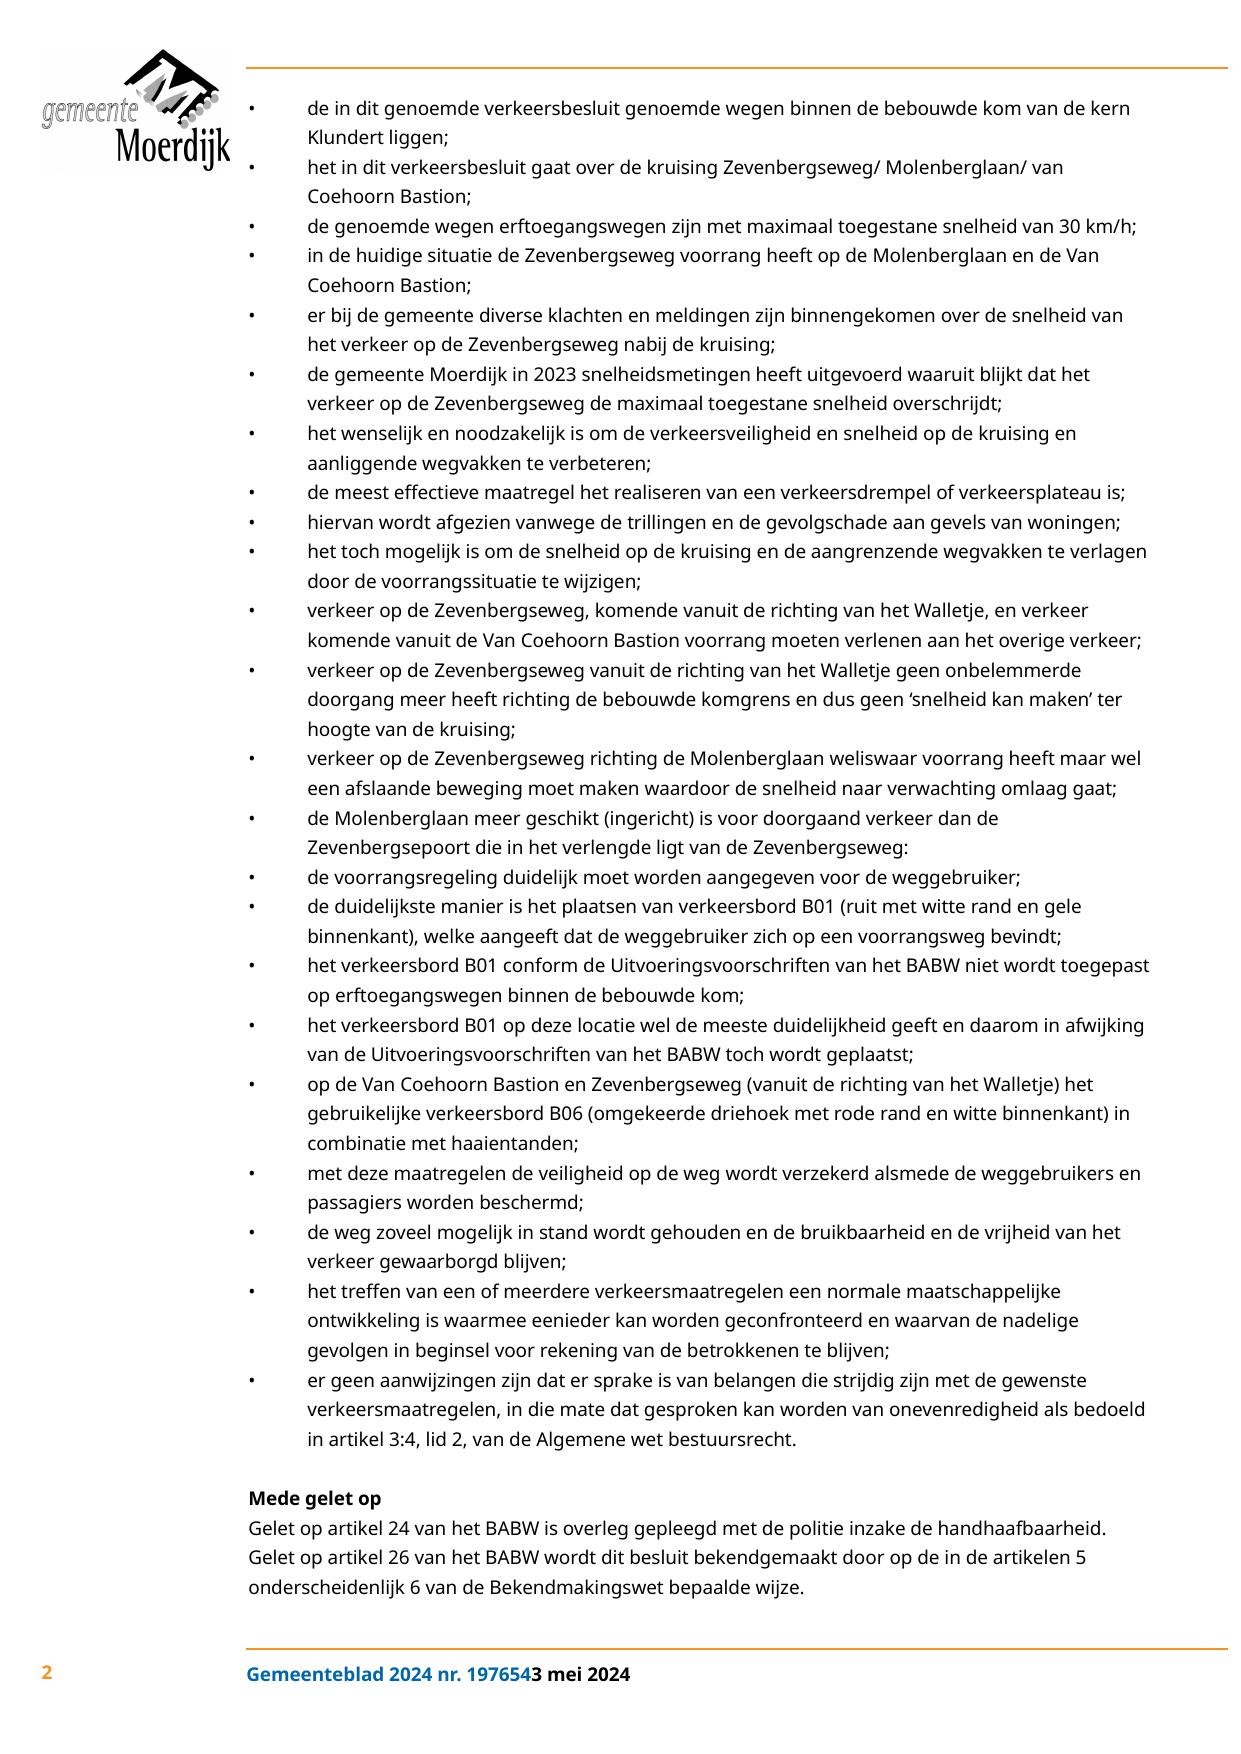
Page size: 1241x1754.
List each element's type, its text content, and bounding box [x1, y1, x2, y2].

list verkeer op de Zevenbergseweg vanuit de richting van het Walletje geen onbelemmerde doorgang meer heeft richting de bebouwde komgrens en dus geen ‘snelheid kan maken’ ter hoogte van de kruising; [248, 657, 1152, 742]
list in de huidige situatie de Zevenbergseweg voorrang heeft op de Molenberglaan en de Van Coehoorn Bastion; [248, 243, 1152, 298]
text Mede gelet op [248, 1485, 1152, 1511]
list de genoemde wegen erftoegangswegen zijn met maximaal toegestane snelheid van 30 km/h; [248, 213, 1152, 239]
list op de Van Coehoorn Bastion en Zevenbergseweg (vanuit de richting van het Walletje) het gebruikelijke verkeersbord B06 (omgekeerde driehoek met rode rand en witte binnenkant) in combinatie met haaientanden; [248, 1071, 1152, 1156]
list de meest effectieve maatregel het realiseren van een verkeersdrempel of verkeersplateau is; [248, 479, 1152, 505]
list er geen aanwijzingen zijn dat er sprake is van belangen die strijdig zijn met de gewenste verkeersmaatregelen, in die mate dat gesproken kan worden van onevenredigheid als bedoeld in artikel 3:4, lid 2, van de Algemene wet bestuursrecht. [248, 1367, 1152, 1452]
list hiervan wordt afgezien vanwege de trillingen en de gevolgschade aan gevels van woningen; [248, 509, 1152, 535]
list de weg zoveel mogelijk in stand wordt gehouden en de bruikbaarheid en de vrijheid van het verkeer gewaarborgd blijven; [248, 1219, 1152, 1274]
list de in dit genoemde verkeersbesluit genoemde wegen binnen de bebouwde kom van de kern Klundert liggen; [248, 95, 1152, 150]
list de voorrangsregeling duidelijk moet worden aangegeven voor de weggebruiker; [248, 864, 1152, 890]
list er bij de gemeente diverse klachten en meldingen zijn binnengekomen over de snelheid van het verkeer op de Zevenbergseweg nabij de kruising; [248, 302, 1152, 357]
list met deze maatregelen de veiligheid op de weg wordt verzekerd alsmede de weggebruikers en passagiers worden beschermd; [248, 1160, 1152, 1215]
list de gemeente Moerdijk in 2023 snelheidsmetingen heeft uitgevoerd waaruit blijkt dat het verkeer op de Zevenbergseweg de maximaal toegestane snelheid overschrijdt; [248, 361, 1152, 416]
list verkeer op de Zevenbergseweg richting de Molenberglaan weliswaar voorrang heeft maar wel een afslaande beweging moet maken waardoor de snelheid naar verwachting omlaag gaat; [248, 746, 1152, 801]
list de Molenberglaan meer geschikt (ingericht) is voor doorgaand verkeer dan de Zevenbergsepoort die in het verlengde ligt van de Zevenbergseweg: [248, 805, 1152, 860]
text Gelet op artikel 26 van het BABW wordt dit besluit bekendgemaakt door op de in de artikelen 5 onderscheidenlijk 6 van de Bekendmakingswet bepaalde wijze. [248, 1544, 1152, 1600]
text Gelet op artikel 24 van het BABW is overleg gepleegd met de politie inzake de handhaafbaarheid. [248, 1515, 1152, 1541]
list het treffen van een of meerdere verkeersmaatregelen een normale maatschappelijke ontwikkeling is waarmee eenieder kan worden geconfronteerd en waarvan de nadelige gevolgen in beginsel voor rekening van de betrokkenen te blijven; [248, 1278, 1152, 1363]
list verkeer op de Zevenbergseweg, komende vanuit de richting van het Walletje, en verkeer komende vanuit de Van Coehoorn Bastion voorrang moeten verlenen aan het overige verkeer; [248, 598, 1152, 653]
list de duidelijkste manier is het plaatsen van verkeersbord B01 (ruit met witte rand en gele binnenkant), welke aangeeft dat de weggebruiker zich op een voorrangsweg bevindt; [248, 893, 1152, 949]
picture [41, 47, 231, 172]
list het in dit verkeersbesluit gaat over de kruising Zevenbergseweg/ Molenberglaan/ van Coehoorn Bastion; [248, 154, 1152, 209]
list het wenselijk en noodzakelijk is om de verkeersveiligheid en snelheid op de kruising en aanliggende wegvakken te verbeteren; [248, 420, 1152, 476]
list het verkeersbord B01 op deze locatie wel de meeste duidelijkheid geeft en daarom in afwijking van de Uitvoeringsvoorschriften van het BABW toch wordt geplaatst; [248, 1012, 1152, 1067]
list het toch mogelijk is om de snelheid op de kruising en de aangrenzende wegvakken te verlagen door de voorrangssituatie te wijzigen; [248, 538, 1152, 594]
list het verkeersbord B01 conform de Uitvoeringsvoorschriften van het BABW niet wordt toegepast op erftoegangswegen binnen de bebouwde kom; [248, 953, 1152, 1008]
